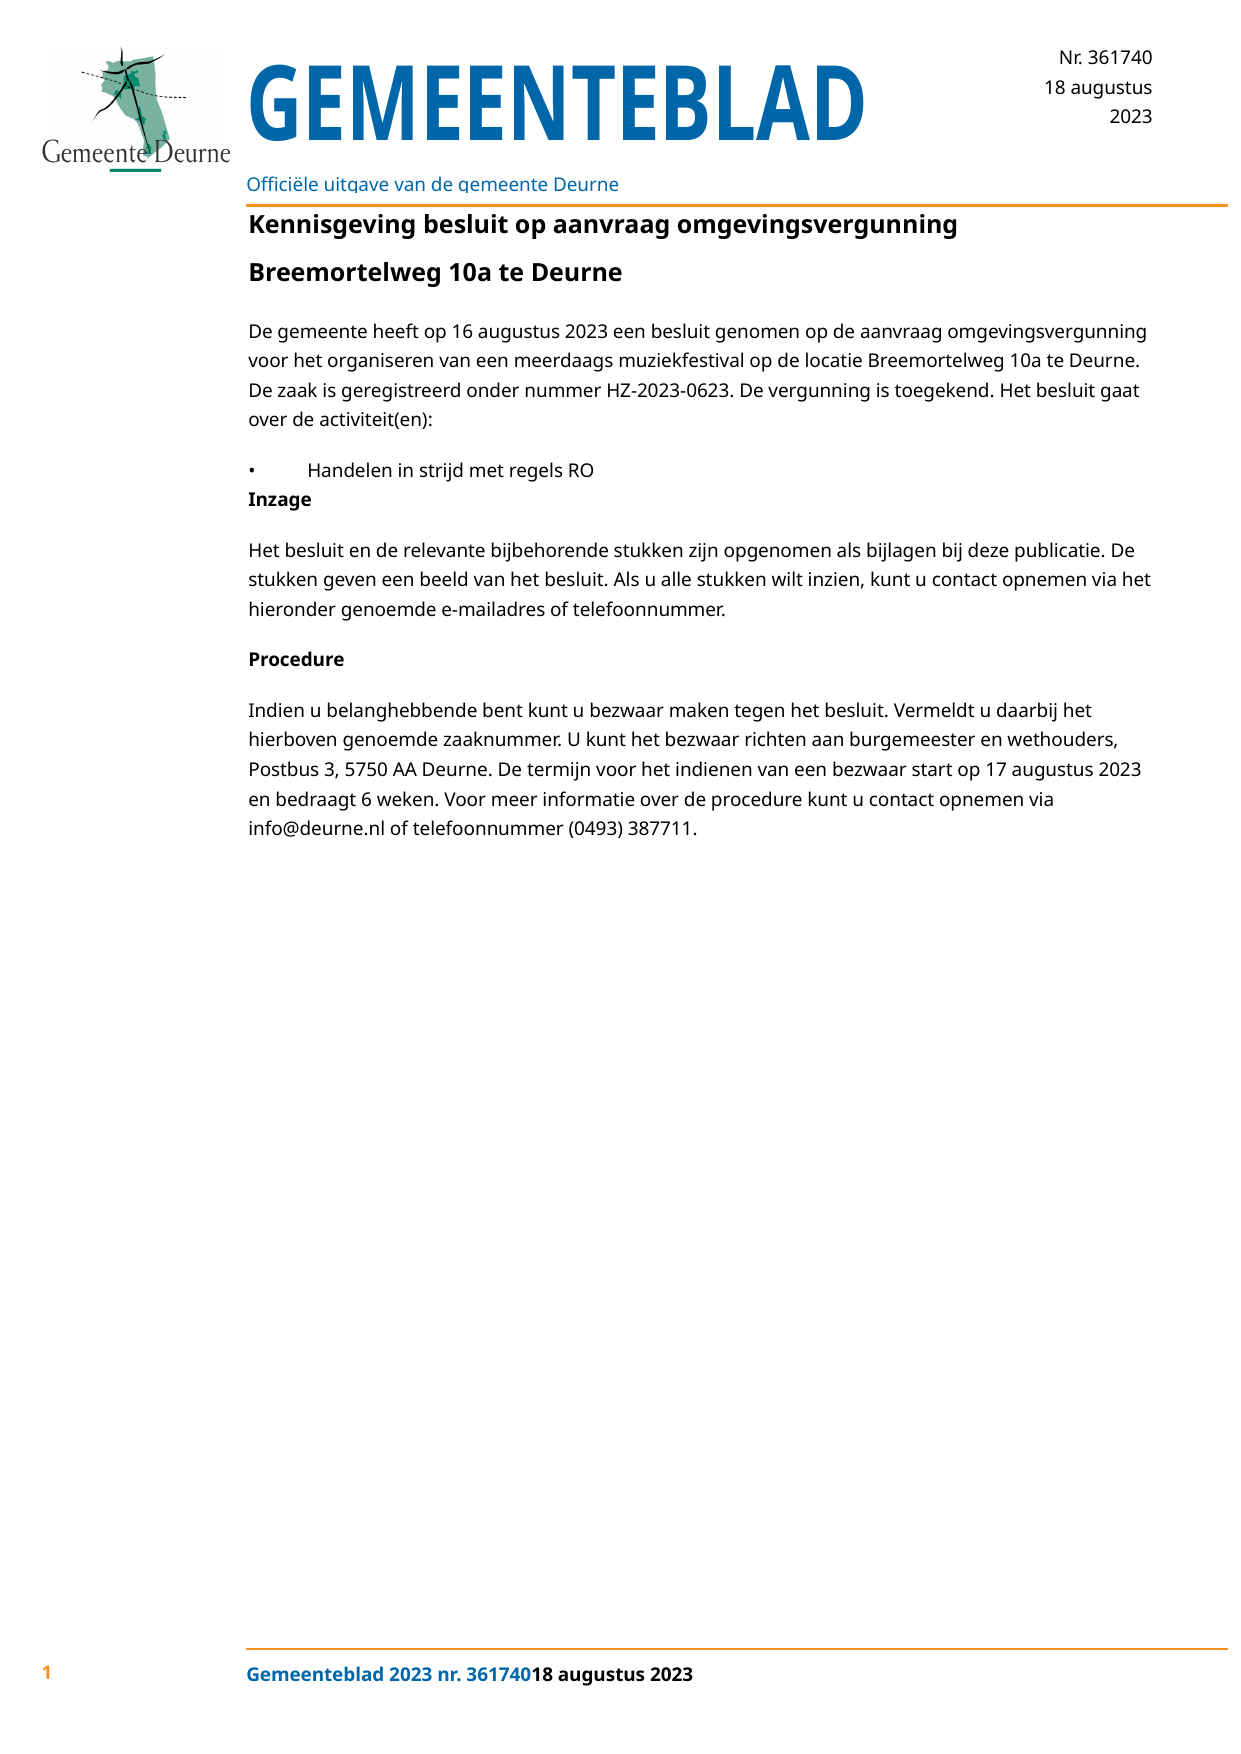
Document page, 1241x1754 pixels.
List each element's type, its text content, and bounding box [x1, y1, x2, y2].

text Indien u belanghebbende bent kunt u bezwaar maken tegen het besluit. Vermeldt u daarbij het hierboven genoemde zaaknummer. U kunt het bezwaar richten aan burgemeester en wethouders, Postbus 3, 5750 AA Deurne. De termijn voor het indienen van een bezwaar start op 17 augustus 2023 en bedraagt 6 weken. Voor meer informatie over de procedure kunt u contact opnemen via info@deurne.nl of telefoonnummer (0493) 387711. [248, 697, 1152, 841]
text Inzage [248, 487, 1152, 512]
text Het besluit en de relevante bijbehorende stukken zijn opgenomen als bijlagen bij deze publicatie. De stukken geven een beeld van het besluit. Als u alle stukken wilt inzien, kunt u contact opnemen via het hieronder genoemde e-mailadres of telefoonnummer. [248, 537, 1152, 622]
text Kennisgeving besluit op aanvraag omgevingsvergunning Breemortelweg 10a te Deurne [248, 207, 1152, 288]
list Handelen in strijd met regels RO [248, 457, 1152, 483]
picture [41, 47, 231, 172]
text De gemeente heeft op 16 augustus 2023 een besluit genomen op de aanvraag omgevingsvergunning voor het organiseren van een meerdaags muziekfestival op de locatie Breemortelweg 10a te Deurne. De zaak is geregistreerd onder nummer HZ-2023-0623. De vergunning is toegekend. Het besluit gaat over de activiteit(en): [248, 318, 1152, 432]
text Procedure [248, 647, 1152, 672]
